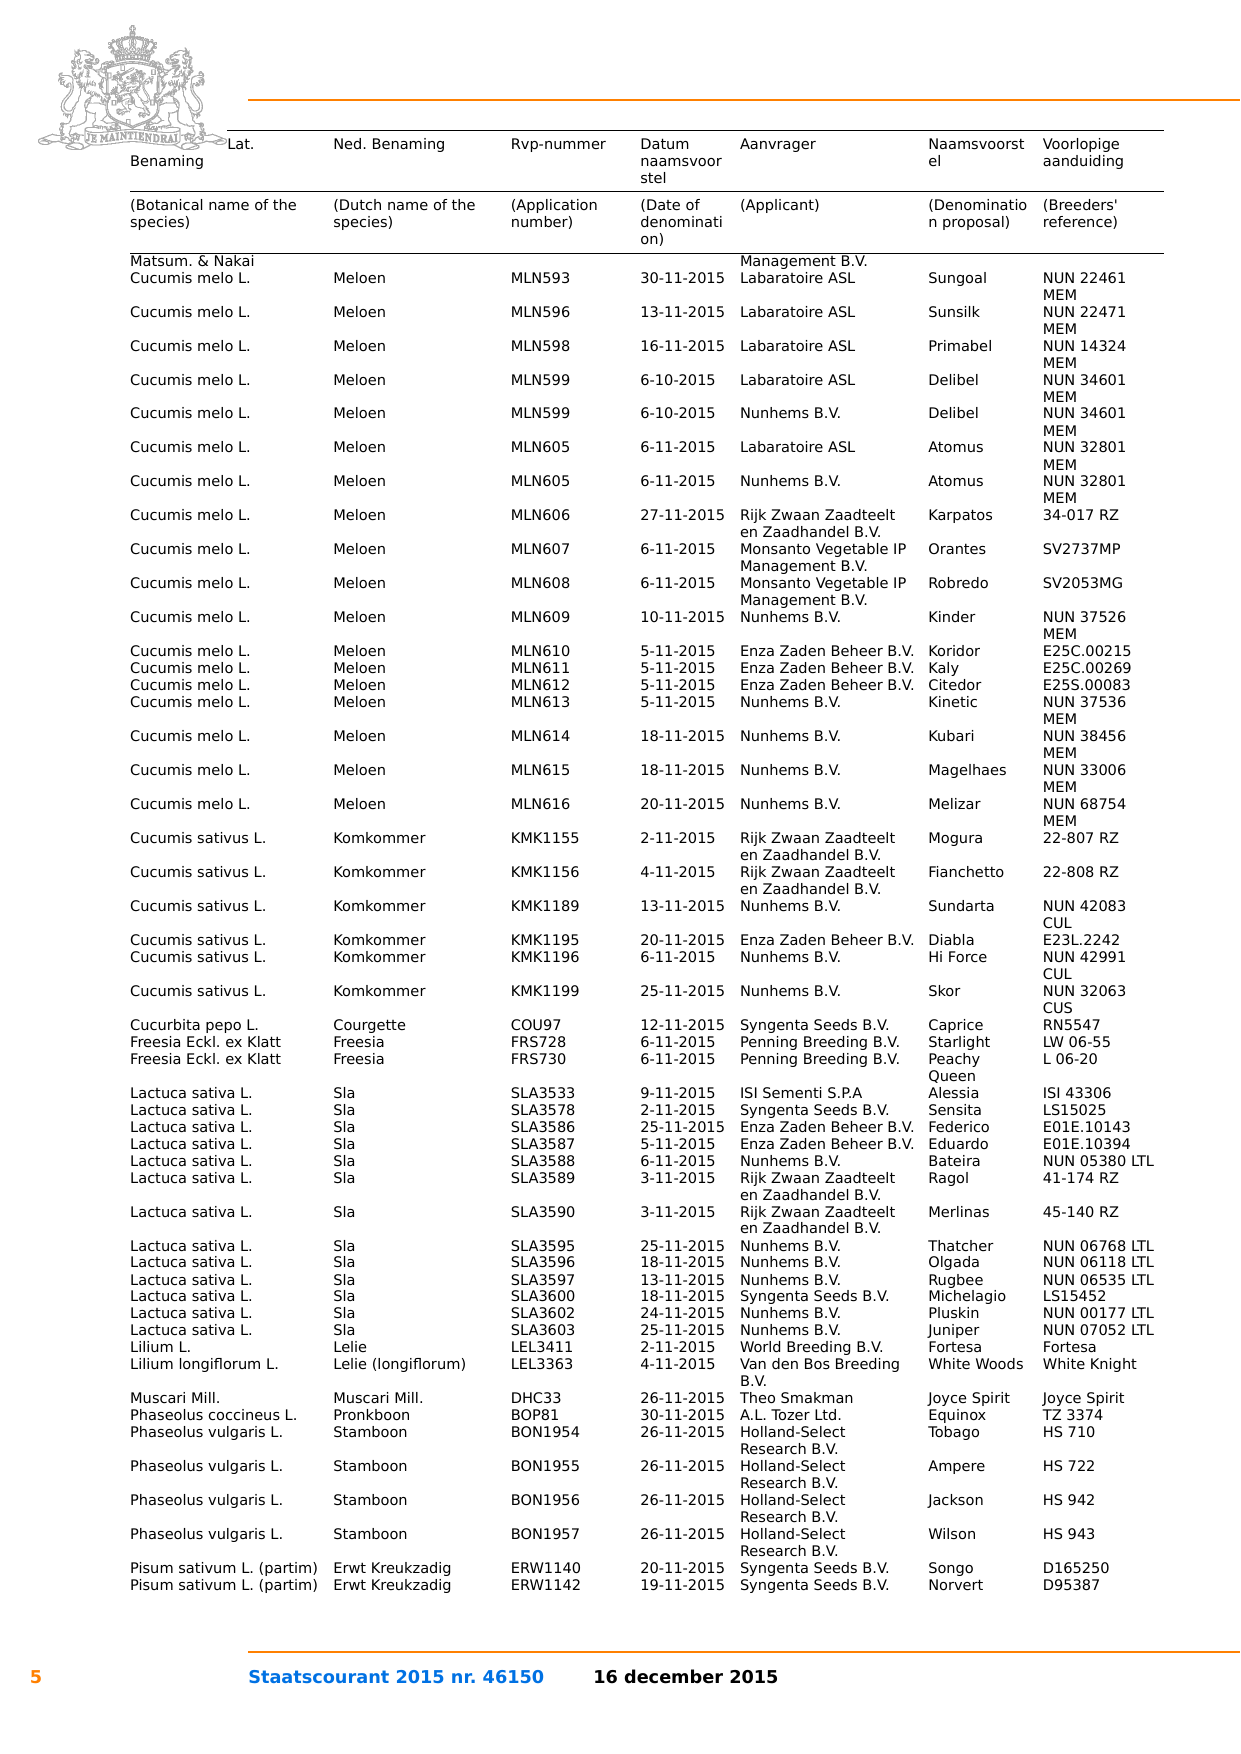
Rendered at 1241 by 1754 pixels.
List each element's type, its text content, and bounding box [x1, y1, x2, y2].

table_cell Citedor [922, 677, 1037, 694]
table_cell Nunhems B.V. [734, 1322, 922, 1339]
table_cell 9-11-2015 [634, 1085, 734, 1102]
table_cell MLN609 [505, 609, 634, 643]
table_cell NUN 68754 MEM [1037, 796, 1163, 830]
table_cell Freesia [327, 1051, 504, 1084]
table_cell SLA3589 [505, 1170, 634, 1203]
table_cell 26-11-2015 [634, 1424, 734, 1458]
table_cell 6-11-2015 [634, 949, 734, 983]
table_cell D165250 [1037, 1560, 1163, 1577]
table_cell NUN 06535 LTL [1037, 1271, 1163, 1288]
table_cell Phaseolus vulgaris L. [130, 1424, 327, 1458]
table_cell Atomus [922, 439, 1037, 473]
table_cell Ampere [922, 1458, 1037, 1492]
table_cell KMK1195 [505, 932, 634, 949]
table_cell Cucumis sativus L. [130, 932, 327, 949]
table_cell NUN 07052 LTL [1037, 1322, 1163, 1339]
table_cell Michelagio [922, 1288, 1037, 1305]
table_cell TZ 3374 [1037, 1407, 1163, 1424]
table_cell E01E.10394 [1037, 1136, 1163, 1152]
table_cell MLN593 [505, 270, 634, 303]
table_cell Enza Zaden Beheer B.V. [734, 1119, 922, 1136]
table_cell Cucumis melo L. [130, 575, 327, 609]
table_cell (Breeders' reference) [1037, 192, 1163, 253]
table_cell SLA3603 [505, 1322, 634, 1339]
table_cell NUN 32801 MEM [1037, 473, 1163, 507]
table_header Rvp-nummer [505, 131, 634, 191]
table_cell Nunhems B.V. [734, 762, 922, 796]
table_cell Nunhems B.V. [734, 1153, 922, 1169]
table_cell Matsum. & Nakai [130, 254, 327, 269]
table_cell Lactuca sativa L. [130, 1238, 327, 1254]
table_cell Cucumis melo L. [130, 762, 327, 796]
table_cell SLA3587 [505, 1136, 634, 1152]
table_cell [634, 254, 734, 269]
table_cell 5-11-2015 [634, 677, 734, 694]
table_cell 2-11-2015 [634, 1102, 734, 1118]
table_cell Phaseolus vulgaris L. [130, 1492, 327, 1526]
table_cell Nunhems B.V. [734, 1271, 922, 1288]
table_cell MLN615 [505, 762, 634, 796]
table_cell 6-11-2015 [634, 1051, 734, 1084]
table_cell KMK1189 [505, 898, 634, 932]
table_cell ERW1142 [505, 1577, 634, 1594]
table_header Naamsvoorstel [922, 131, 1037, 191]
table_cell Rijk Zwaan Zaadteelt en Zaadhandel B.V. [734, 1204, 922, 1237]
table_cell Lactuca sativa L. [130, 1119, 327, 1136]
table_cell ISI Sementi S.P.A [734, 1085, 922, 1102]
table_cell Meloen [327, 643, 504, 660]
table_cell Stamboon [327, 1458, 504, 1492]
table_cell Komkommer [327, 983, 504, 1017]
table_cell LEL3363 [505, 1356, 634, 1390]
table_cell 16-11-2015 [634, 338, 734, 371]
table_cell COU97 [505, 1017, 634, 1034]
table_cell Cucumis melo L. [130, 643, 327, 660]
table_cell Meloen [327, 660, 504, 677]
table_cell Pronkboon [327, 1407, 504, 1424]
table_cell Labaratoire ASL [734, 371, 922, 405]
table_cell Fortesa [1037, 1339, 1163, 1356]
table_cell Eduardo [922, 1136, 1037, 1152]
table_cell Syngenta Seeds B.V. [734, 1017, 922, 1034]
table_cell SV2053MG [1037, 575, 1163, 609]
table_cell Sla [327, 1204, 504, 1237]
table_cell 6-10-2015 [634, 371, 734, 405]
table_cell 10-11-2015 [634, 609, 734, 643]
table_cell SLA3588 [505, 1153, 634, 1169]
table_cell Nunhems B.V. [734, 728, 922, 762]
table_cell Meloen [327, 677, 504, 694]
table_cell MLN614 [505, 728, 634, 762]
table_cell Fortesa [922, 1339, 1037, 1356]
table_cell Lactuca sativa L. [130, 1288, 327, 1305]
table_cell DHC33 [505, 1390, 634, 1407]
table_cell NUN 06118 LTL [1037, 1254, 1163, 1271]
table_cell Cucumis melo L. [130, 338, 327, 371]
table_cell BON1954 [505, 1424, 634, 1458]
table_cell Equinox [922, 1407, 1037, 1424]
table_cell Cucumis sativus L. [130, 864, 327, 898]
table_cell Phaseolus vulgaris L. [130, 1458, 327, 1492]
table_cell Nunhems B.V. [734, 473, 922, 507]
table_cell Robredo [922, 575, 1037, 609]
table_cell Meloen [327, 541, 504, 575]
table_cell Sla [327, 1322, 504, 1339]
table_cell Kaly [922, 660, 1037, 677]
table_cell SLA3595 [505, 1238, 634, 1254]
table_cell Kubari [922, 728, 1037, 762]
table_cell FRS728 [505, 1034, 634, 1051]
table_cell Joyce Spirit [922, 1390, 1037, 1407]
table_cell [922, 254, 1037, 269]
table_cell 6-11-2015 [634, 1153, 734, 1169]
table_cell Holland-Select Research B.V. [734, 1424, 922, 1458]
table_cell [327, 254, 504, 269]
table_cell MLN605 [505, 439, 634, 473]
table_cell NUN 00177 LTL [1037, 1305, 1163, 1322]
table_cell 3-11-2015 [634, 1204, 734, 1237]
table_cell E25S.00083 [1037, 677, 1163, 694]
table_cell Rijk Zwaan Zaadteelt en Zaadhandel B.V. [734, 864, 922, 898]
table_cell Meloen [327, 473, 504, 507]
table_cell Thatcher [922, 1238, 1037, 1254]
table_cell 13-11-2015 [634, 898, 734, 932]
table_cell MLN613 [505, 694, 634, 728]
table_cell SLA3590 [505, 1204, 634, 1237]
table_cell Enza Zaden Beheer B.V. [734, 1136, 922, 1152]
table_cell [505, 254, 634, 269]
table_cell Labaratoire ASL [734, 270, 922, 303]
table_cell World Breeding B.V. [734, 1339, 922, 1356]
table_cell 25-11-2015 [634, 983, 734, 1017]
table_cell 26-11-2015 [634, 1390, 734, 1407]
table_cell Atomus [922, 473, 1037, 507]
table_cell Nunhems B.V. [734, 983, 922, 1017]
table_cell Komkommer [327, 864, 504, 898]
table_cell MLN610 [505, 643, 634, 660]
table_cell BON1956 [505, 1492, 634, 1526]
table_cell Cucumis melo L. [130, 405, 327, 439]
table_cell 6-11-2015 [634, 439, 734, 473]
table_cell 26-11-2015 [634, 1492, 734, 1526]
table_cell Cucumis melo L. [130, 439, 327, 473]
table_cell Norvert [922, 1577, 1037, 1594]
table_cell E25C.00269 [1037, 660, 1163, 677]
table_header Aanvrager [734, 131, 922, 191]
table_cell Penning Breeding B.V. [734, 1034, 922, 1051]
table_cell Sla [327, 1288, 504, 1305]
table_cell NUN 33006 MEM [1037, 762, 1163, 796]
table_cell Nunhems B.V. [734, 609, 922, 643]
table_cell (Application number) [505, 192, 634, 253]
table_cell Lactuca sativa L. [130, 1271, 327, 1288]
table_cell Freesia Eckl. ex Klatt [130, 1051, 327, 1084]
table_cell KMK1155 [505, 830, 634, 864]
table_cell Lactuca sativa L. [130, 1170, 327, 1203]
table_cell Cucumis melo L. [130, 660, 327, 677]
table_cell 3-11-2015 [634, 1170, 734, 1203]
table_cell NUN 34601 MEM [1037, 405, 1163, 439]
table_cell 6-11-2015 [634, 575, 734, 609]
table_cell Koridor [922, 643, 1037, 660]
table_cell NUN 37526 MEM [1037, 609, 1163, 643]
table_cell SLA3586 [505, 1119, 634, 1136]
table_cell Lilium longiflorum L. [130, 1356, 327, 1390]
table_cell Orantes [922, 541, 1037, 575]
table_cell Sla [327, 1271, 504, 1288]
table_cell Meloen [327, 609, 504, 643]
table_header Ned. Benaming [327, 131, 504, 191]
table_cell Skor [922, 983, 1037, 1017]
table_cell SLA3578 [505, 1102, 634, 1118]
table_cell Tobago [922, 1424, 1037, 1458]
table_cell Meloen [327, 439, 504, 473]
table_cell Rugbee [922, 1271, 1037, 1288]
table_header Datum naamsvoorstel [634, 131, 734, 191]
table_cell Courgette [327, 1017, 504, 1034]
table_cell 2-11-2015 [634, 1339, 734, 1356]
table_cell Van den Bos Breeding B.V. [734, 1356, 922, 1390]
table_cell 5-11-2015 [634, 694, 734, 728]
table_cell MLN599 [505, 371, 634, 405]
table_cell Nunhems B.V. [734, 1305, 922, 1322]
table_cell Lactuca sativa L. [130, 1254, 327, 1271]
table_cell RN5547 [1037, 1017, 1163, 1034]
table_cell Cucumis melo L. [130, 541, 327, 575]
table_cell BON1957 [505, 1526, 634, 1560]
table_cell BON1955 [505, 1458, 634, 1492]
table_cell Meloen [327, 304, 504, 337]
table_cell Magelhaes [922, 762, 1037, 796]
table_cell (Denomination proposal) [922, 192, 1037, 253]
table_cell 20-11-2015 [634, 932, 734, 949]
table_cell Lactuca sativa L. [130, 1136, 327, 1152]
table_cell Nunhems B.V. [734, 898, 922, 932]
table_cell Phaseolus coccineus L. [130, 1407, 327, 1424]
table_cell 18-11-2015 [634, 728, 734, 762]
table_cell KMK1196 [505, 949, 634, 983]
table_cell Muscari Mill. [130, 1390, 327, 1407]
table_cell HS 943 [1037, 1526, 1163, 1560]
table_cell Joyce Spirit [1037, 1390, 1163, 1407]
table_cell D95387 [1037, 1577, 1163, 1594]
table_cell E25C.00215 [1037, 643, 1163, 660]
table_header Voorlopige aanduiding [1037, 131, 1163, 191]
table_cell Sungoal [922, 270, 1037, 303]
table_cell 2-11-2015 [634, 830, 734, 864]
table_cell SV2737MP [1037, 541, 1163, 575]
table_cell LEL3411 [505, 1339, 634, 1356]
table_cell NUN 34601 MEM [1037, 371, 1163, 405]
table_cell Sla [327, 1238, 504, 1254]
table_cell SLA3602 [505, 1305, 634, 1322]
table_cell Lactuca sativa L. [130, 1153, 327, 1169]
table_cell Lactuca sativa L. [130, 1085, 327, 1102]
table_cell MLN607 [505, 541, 634, 575]
table_cell 30-11-2015 [634, 270, 734, 303]
table_cell Olgada [922, 1254, 1037, 1271]
table_cell Nunhems B.V. [734, 1254, 922, 1271]
table_cell Starlight [922, 1034, 1037, 1051]
table_cell Cucumis melo L. [130, 473, 327, 507]
table_cell SLA3596 [505, 1254, 634, 1271]
table_cell Meloen [327, 575, 504, 609]
table_cell NUN 32801 MEM [1037, 439, 1163, 473]
table_cell 18-11-2015 [634, 762, 734, 796]
table_cell Freesia [327, 1034, 504, 1051]
table_cell Sensita [922, 1102, 1037, 1118]
table_cell 6-10-2015 [634, 405, 734, 439]
table_cell E23L.2242 [1037, 932, 1163, 949]
table_cell Meloen [327, 728, 504, 762]
table_cell LS15025 [1037, 1102, 1163, 1118]
table_cell 45-140 RZ [1037, 1204, 1163, 1237]
table_cell Juniper [922, 1322, 1037, 1339]
table_cell Cucurbita pepo L. [130, 1017, 327, 1034]
table_cell HS 710 [1037, 1424, 1163, 1458]
table_cell White Woods [922, 1356, 1037, 1390]
table_cell 22-808 RZ [1037, 864, 1163, 898]
table_cell NUN 06768 LTL [1037, 1238, 1163, 1254]
table_cell Komkommer [327, 898, 504, 932]
table_cell 19-11-2015 [634, 1577, 734, 1594]
table_cell Labaratoire ASL [734, 439, 922, 473]
table_cell Cucumis melo L. [130, 609, 327, 643]
table_cell Lilium L. [130, 1339, 327, 1356]
table_cell Hi Force [922, 949, 1037, 983]
table_cell Nunhems B.V. [734, 1238, 922, 1254]
table_cell Phaseolus vulgaris L. [130, 1526, 327, 1560]
table_cell Freesia Eckl. ex Klatt [130, 1034, 327, 1051]
table_cell Muscari Mill. [327, 1390, 504, 1407]
table_cell Syngenta Seeds B.V. [734, 1577, 922, 1594]
table_cell (Dutch name of the species) [327, 192, 504, 253]
table_cell Mogura [922, 830, 1037, 864]
table_cell 5-11-2015 [634, 643, 734, 660]
table_cell E01E.10143 [1037, 1119, 1163, 1136]
table_cell Meloen [327, 371, 504, 405]
table_cell 26-11-2015 [634, 1526, 734, 1560]
table_cell Jackson [922, 1492, 1037, 1526]
table_cell Meloen [327, 338, 504, 371]
table_cell Nunhems B.V. [734, 405, 922, 439]
table_cell KMK1199 [505, 983, 634, 1017]
table_cell Sla [327, 1102, 504, 1118]
table_cell Sla [327, 1153, 504, 1169]
table_cell Pisum sativum L. (partim) [130, 1577, 327, 1594]
table_cell Komkommer [327, 830, 504, 864]
table_cell KMK1156 [505, 864, 634, 898]
table_cell Sla [327, 1136, 504, 1152]
table_cell (Applicant) [734, 192, 922, 253]
table_cell SLA3533 [505, 1085, 634, 1102]
table_cell 27-11-2015 [634, 507, 734, 541]
table_cell NUN 42083 CUL [1037, 898, 1163, 932]
table_cell Meloen [327, 405, 504, 439]
table_cell 34-017 RZ [1037, 507, 1163, 541]
table_cell 12-11-2015 [634, 1017, 734, 1034]
table_cell Meloen [327, 270, 504, 303]
table_cell 6-11-2015 [634, 541, 734, 575]
table_cell Sla [327, 1254, 504, 1271]
table_cell Primabel [922, 338, 1037, 371]
table_cell Komkommer [327, 932, 504, 949]
table_cell 41-174 RZ [1037, 1170, 1163, 1203]
table_cell Cucumis sativus L. [130, 830, 327, 864]
table_cell Nunhems B.V. [734, 949, 922, 983]
table_cell Cucumis melo L. [130, 677, 327, 694]
table_cell MLN612 [505, 677, 634, 694]
table_cell Enza Zaden Beheer B.V. [734, 643, 922, 660]
table_cell 6-11-2015 [634, 473, 734, 507]
table_cell Nunhems B.V. [734, 796, 922, 830]
table_cell MLN598 [505, 338, 634, 371]
table_cell Stamboon [327, 1492, 504, 1526]
table_cell NUN 42991 CUL [1037, 949, 1163, 983]
table_cell 30-11-2015 [634, 1407, 734, 1424]
table_cell FRS730 [505, 1051, 634, 1084]
table_cell 20-11-2015 [634, 796, 734, 830]
table_cell 22-807 RZ [1037, 830, 1163, 864]
table_cell Sla [327, 1085, 504, 1102]
table_cell 26-11-2015 [634, 1458, 734, 1492]
table_cell Sla [327, 1170, 504, 1203]
table_cell Meloen [327, 507, 504, 541]
table_cell Labaratoire ASL [734, 304, 922, 337]
table_cell L 06-20 [1037, 1051, 1163, 1084]
table_cell Pluskin [922, 1305, 1037, 1322]
table_cell Syngenta Seeds B.V. [734, 1288, 922, 1305]
table_cell Delibel [922, 371, 1037, 405]
table_cell MLN616 [505, 796, 634, 830]
table_cell SLA3597 [505, 1271, 634, 1288]
table_cell Cucumis sativus L. [130, 949, 327, 983]
table_cell 13-11-2015 [634, 304, 734, 337]
table_cell NUN 37536 MEM [1037, 694, 1163, 728]
table_cell Cucumis melo L. [130, 371, 327, 405]
table_cell Federico [922, 1119, 1037, 1136]
table_cell Rijk Zwaan Zaadteelt en Zaadhandel B.V. [734, 830, 922, 864]
table_cell Rijk Zwaan Zaadteelt en Zaadhandel B.V. [734, 1170, 922, 1203]
table_cell HS 942 [1037, 1492, 1163, 1526]
table_cell Karpatos [922, 507, 1037, 541]
table_cell 25-11-2015 [634, 1322, 734, 1339]
table_cell Penning Breeding B.V. [734, 1051, 922, 1084]
table_cell NUN 32063 CUS [1037, 983, 1163, 1017]
table_cell 20-11-2015 [634, 1560, 734, 1577]
table_cell 13-11-2015 [634, 1271, 734, 1288]
table_cell Melizar [922, 796, 1037, 830]
table_cell Monsanto Vegetable IP Management B.V. [734, 541, 922, 575]
table_cell Meloen [327, 762, 504, 796]
table_cell Lactuca sativa L. [130, 1322, 327, 1339]
table_cell 5-11-2015 [634, 1136, 734, 1152]
table_cell Meloen [327, 796, 504, 830]
table_cell Merlinas [922, 1204, 1037, 1237]
table_cell (Date of denomination) [634, 192, 734, 253]
table_cell 24-11-2015 [634, 1305, 734, 1322]
table_cell Delibel [922, 405, 1037, 439]
table_cell Nunhems B.V. [734, 694, 922, 728]
table_cell (Botanical name of the species) [130, 192, 327, 253]
table_cell Cucumis melo L. [130, 507, 327, 541]
table_cell NUN 22471 MEM [1037, 304, 1163, 337]
table_cell Peachy Queen [922, 1051, 1037, 1084]
table_cell Cucumis melo L. [130, 694, 327, 728]
table_cell Sunsilk [922, 304, 1037, 337]
table_header Lat. Benaming [130, 131, 327, 191]
table_cell Holland-Select Research B.V. [734, 1526, 922, 1560]
table_cell Rijk Zwaan Zaadteelt en Zaadhandel B.V. [734, 507, 922, 541]
table_cell Lactuca sativa L. [130, 1305, 327, 1322]
table_cell Wilson [922, 1526, 1037, 1560]
table_cell Lactuca sativa L. [130, 1102, 327, 1118]
table_cell 25-11-2015 [634, 1119, 734, 1136]
table_cell Meloen [327, 694, 504, 728]
table_cell 4-11-2015 [634, 1356, 734, 1390]
table_cell Erwt Kreukzadig [327, 1577, 504, 1594]
table_cell Ragol [922, 1170, 1037, 1203]
table_cell Syngenta Seeds B.V. [734, 1560, 922, 1577]
table_cell MLN596 [505, 304, 634, 337]
table_cell Cucumis melo L. [130, 796, 327, 830]
table_cell Syngenta Seeds B.V. [734, 1102, 922, 1118]
table_cell NUN 22461 MEM [1037, 270, 1163, 303]
table_cell LW 06-55 [1037, 1034, 1163, 1051]
table_cell Enza Zaden Beheer B.V. [734, 660, 922, 677]
table_cell 25-11-2015 [634, 1238, 734, 1254]
table_cell MLN599 [505, 405, 634, 439]
table_cell Cucumis melo L. [130, 728, 327, 762]
table_cell MLN606 [505, 507, 634, 541]
table_cell Sla [327, 1119, 504, 1136]
table_cell Lelie [327, 1339, 504, 1356]
table_cell White Knight [1037, 1356, 1163, 1390]
table_cell Komkommer [327, 949, 504, 983]
table_cell 18-11-2015 [634, 1288, 734, 1305]
table_cell 18-11-2015 [634, 1254, 734, 1271]
table_cell MLN608 [505, 575, 634, 609]
table_cell NUN 14324 MEM [1037, 338, 1163, 371]
table_cell NUN 05380 LTL [1037, 1153, 1163, 1169]
table_cell Enza Zaden Beheer B.V. [734, 932, 922, 949]
table_cell LS15452 [1037, 1288, 1163, 1305]
table_cell Lelie (longiflorum) [327, 1356, 504, 1390]
table_cell 4-11-2015 [634, 864, 734, 898]
table_cell Cucumis melo L. [130, 270, 327, 303]
table_cell Management B.V. [734, 254, 922, 269]
table_cell Stamboon [327, 1526, 504, 1560]
table_cell 5-11-2015 [634, 660, 734, 677]
table_cell Caprice [922, 1017, 1037, 1034]
table_cell Enza Zaden Beheer B.V. [734, 677, 922, 694]
table_cell Lactuca sativa L. [130, 1204, 327, 1237]
table_cell HS 722 [1037, 1458, 1163, 1492]
table_cell Fianchetto [922, 864, 1037, 898]
table_cell A.L. Tozer Ltd. [734, 1407, 922, 1424]
table_cell Kinder [922, 609, 1037, 643]
table_cell Labaratoire ASL [734, 338, 922, 371]
table_cell Songo [922, 1560, 1037, 1577]
table_cell BOP81 [505, 1407, 634, 1424]
table_cell Cucumis sativus L. [130, 983, 327, 1017]
table_cell NUN 38456 MEM [1037, 728, 1163, 762]
table_cell ERW1140 [505, 1560, 634, 1577]
picture [38, 25, 227, 150]
table_cell [1037, 254, 1163, 269]
table_cell MLN605 [505, 473, 634, 507]
table_cell Pisum sativum L. (partim) [130, 1560, 327, 1577]
table_cell Alessia [922, 1085, 1037, 1102]
table_cell Kinetic [922, 694, 1037, 728]
table_cell 6-11-2015 [634, 1034, 734, 1051]
table_cell SLA3600 [505, 1288, 634, 1305]
table_cell Sla [327, 1305, 504, 1322]
table_cell Stamboon [327, 1424, 504, 1458]
table_cell Monsanto Vegetable IP Management B.V. [734, 575, 922, 609]
table_cell Erwt Kreukzadig [327, 1560, 504, 1577]
table_cell Cucumis sativus L. [130, 898, 327, 932]
table_cell Holland-Select Research B.V. [734, 1458, 922, 1492]
table_cell MLN611 [505, 660, 634, 677]
table_cell Theo Smakman [734, 1390, 922, 1407]
table_cell ISI 43306 [1037, 1085, 1163, 1102]
table_cell Holland-Select Research B.V. [734, 1492, 922, 1526]
table_cell Sundarta [922, 898, 1037, 932]
table_cell Cucumis melo L. [130, 304, 327, 337]
table_cell Diabla [922, 932, 1037, 949]
table_cell Bateira [922, 1153, 1037, 1169]
